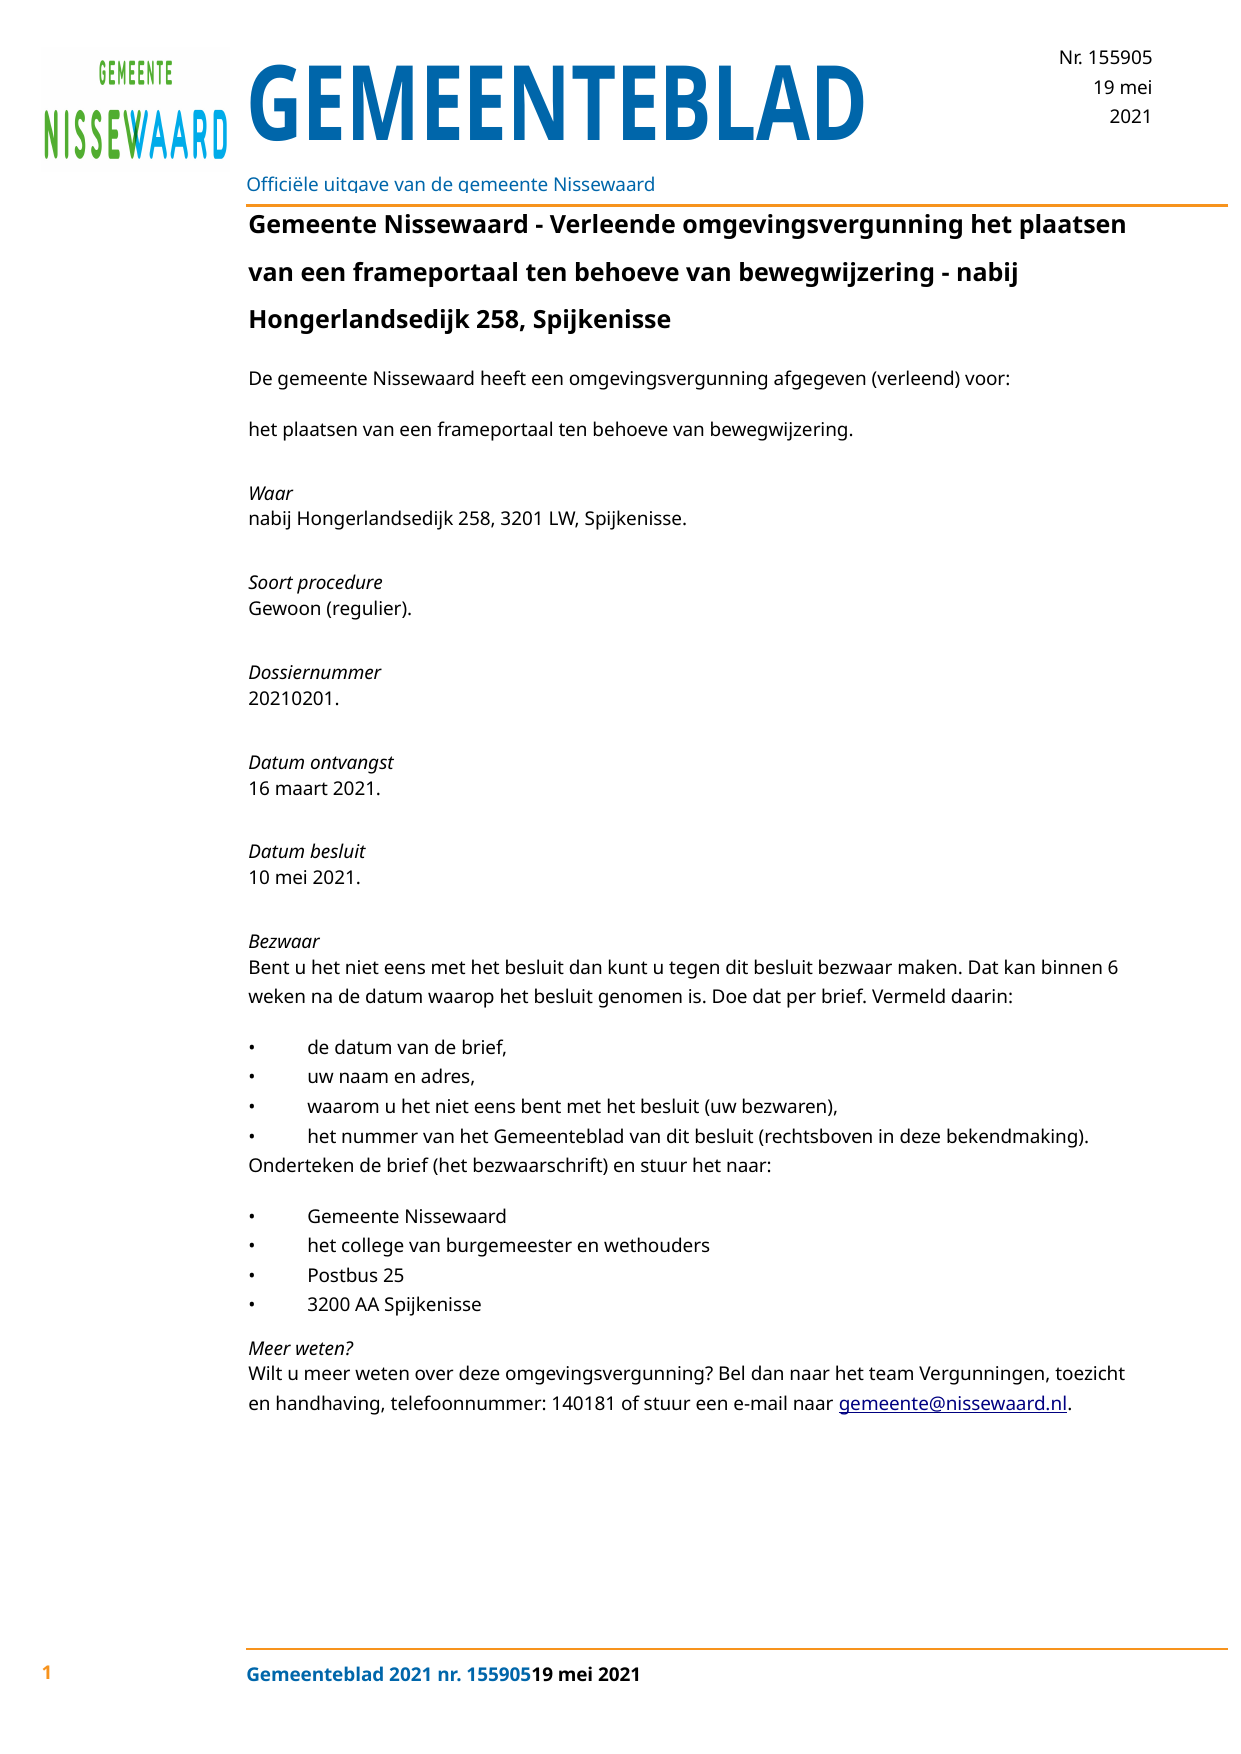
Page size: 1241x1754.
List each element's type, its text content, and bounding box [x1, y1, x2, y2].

text Meer weten? [248, 1335, 1152, 1360]
text Bezwaar [248, 928, 1152, 954]
picture [41, 47, 231, 172]
text Bent u het niet eens met het besluit dan kunt u tegen dit besluit bezwaar maken. Dat kan binnen 6 weken na de datum waarop het besluit genomen is. Doe dat per brief. Vermeld daarin: [248, 954, 1152, 1009]
list het nummer van het Gemeenteblad van dit besluit (rechtsboven in deze bekendmaking). [248, 1123, 1152, 1148]
text Onderteken de brief (het bezwaarschrift) en stuur het naar: [248, 1152, 1152, 1178]
text Soort procedure [248, 569, 1152, 595]
list waarom u het niet eens bent met het besluit (uw bezwaren), [248, 1093, 1152, 1119]
text het plaatsen van een frameportaal ten behoeve van bewegwijzering. [248, 416, 1152, 442]
text Waar [248, 480, 1152, 506]
list 3200 AA Spijkenisse [248, 1292, 1152, 1317]
text 20210201. [248, 685, 1152, 711]
text Datum besluit [248, 839, 1152, 864]
list Gemeente Nissewaard [248, 1203, 1152, 1228]
text Wilt u meer weten over deze omgevingsvergunning? Bel dan naar het team Vergunningen, toezicht en handhaving, telefoonnummer: 140181 of stuur een e-mail naar gemeente@nissewaard.nl. [248, 1360, 1152, 1416]
list Postbus 25 [248, 1262, 1152, 1288]
text 16 maart 2021. [248, 775, 1152, 800]
text De gemeente Nissewaard heeft een omgevingsvergunning afgegeven (verleend) voor: [248, 366, 1152, 391]
text Dossiernummer [248, 659, 1152, 685]
list het college van burgemeester en wethouders [248, 1232, 1152, 1258]
list de datum van de brief, [248, 1034, 1152, 1060]
text 10 mei 2021. [248, 864, 1152, 890]
list uw naam en adres, [248, 1064, 1152, 1089]
text nabij Hongerlandsedijk 258, 3201 LW, Spijkenisse. [248, 506, 1152, 531]
text Datum ontvangst [248, 749, 1152, 775]
text Gewoon (regulier). [248, 595, 1152, 621]
text Gemeente Nissewaard - Verleende omgevingsvergunning het plaatsen van een frameportaal ten behoeve van bewegwijzering - nabij Hongerlandsedijk 258, Spijkenisse [248, 207, 1152, 336]
